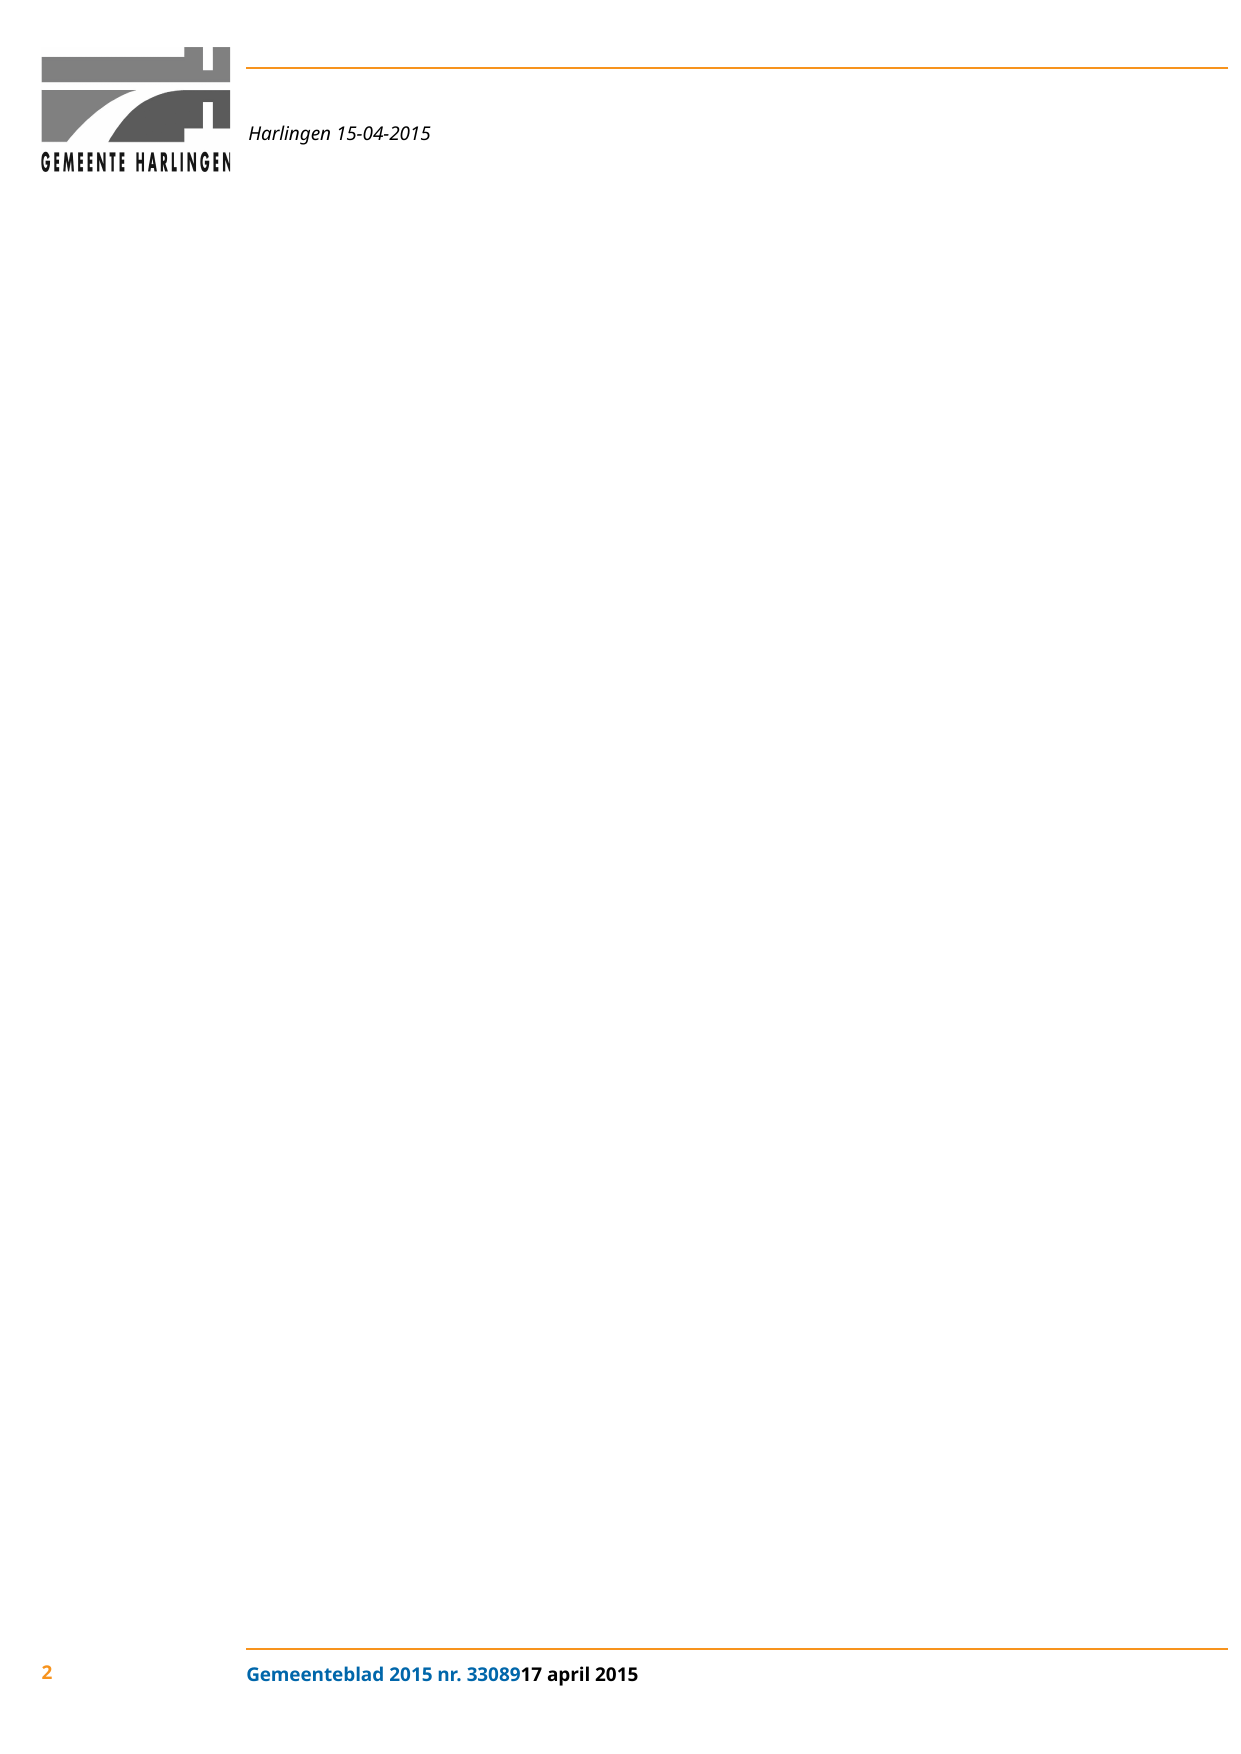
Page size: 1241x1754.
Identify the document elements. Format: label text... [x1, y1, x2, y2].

text Harlingen 15-04-2015 [248, 121, 1152, 146]
picture [41, 47, 231, 172]
